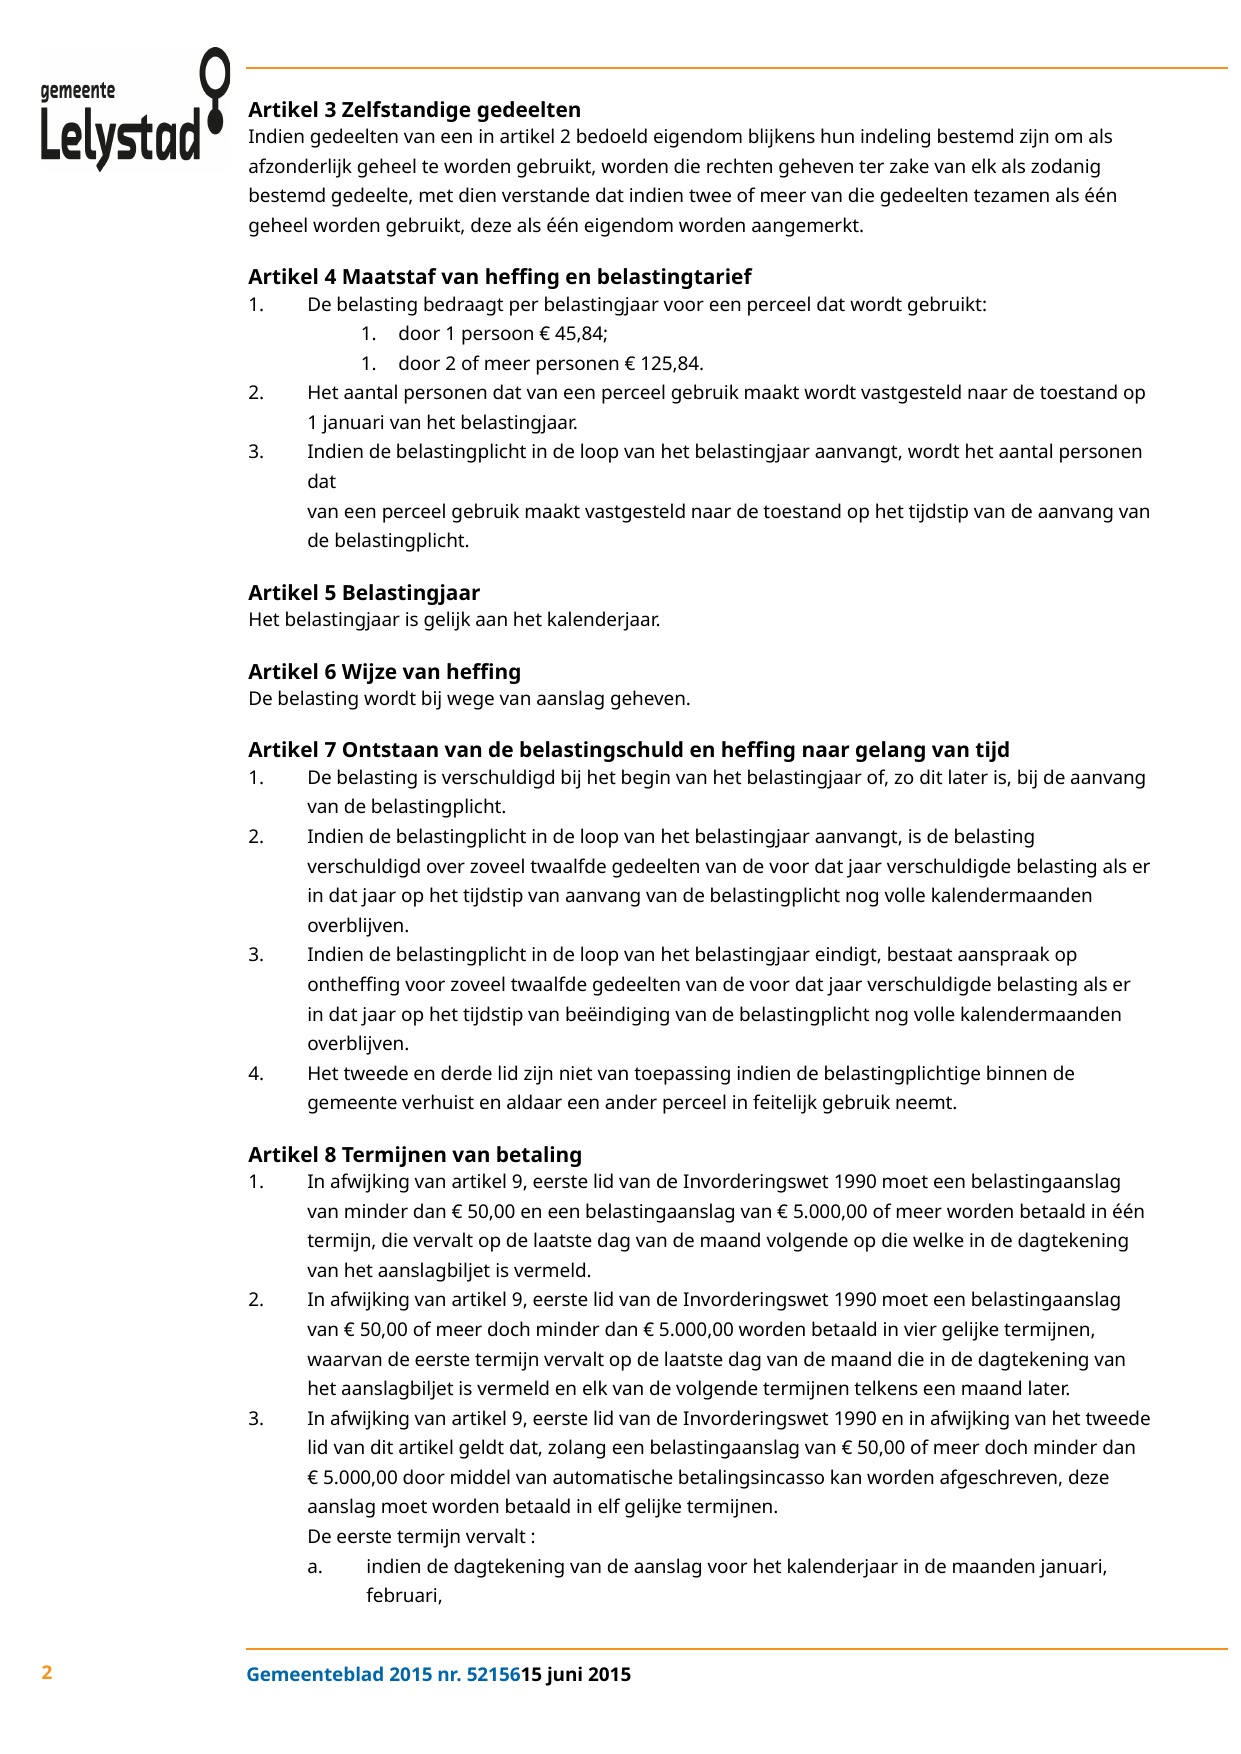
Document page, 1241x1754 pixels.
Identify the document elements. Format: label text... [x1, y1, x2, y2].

list 1 januari van het belastingjaar. [248, 409, 1152, 435]
list De belasting bedraagt per belastingjaar voor een perceel dat wordt gebruikt: [248, 291, 1152, 317]
list In afwijking van artikel 9, eerste lid van de Invorderingswet 1990 en in afwijking van het tweede lid van dit artikel geldt dat, zolang een belastingaanslag van € 50,00 of meer doch minder dan € 5.000,00 door middel van automatische betalingsincasso kan worden afgeschreven, deze aanslag moet worden betaald in elf gelijke termijnen. [248, 1405, 1152, 1519]
text Indien gedeelten van een in artikel 2 bedoeld eigendom blijkens hun indeling bestemd zijn om als afzonderlijk geheel te worden gebruikt, worden die rechten geheven ter zake van elk als zodanig bestemd gedeelte, met dien verstande dat indien twee of meer van die gedeelten tezamen als één geheel worden gebruikt, deze als één eigendom worden aangemerkt. [248, 123, 1152, 238]
list door 2 of meer personen € 125,84. [361, 350, 1152, 376]
list van een perceel gebruik maakt vastgesteld naar de toestand op het tijdstip van de aanvang van [248, 498, 1152, 524]
list In afwijking van artikel 9, eerste lid van de Invorderingswet 1990 moet een belastingaanslag van minder dan € 50,00 en een belastingaanslag van € 5.000,00 of meer worden betaald in één termijn, die vervalt op de laatste dag van de maand volgende op die welke in de dagtekening van het aanslagbiljet is vermeld. [248, 1168, 1152, 1283]
list In afwijking van artikel 9, eerste lid van de Invorderingswet 1990 moet een belastingaanslag van € 50,00 of meer doch minder dan € 5.000,00 worden betaald in vier gelijke termijnen, waarvan de eerste termijn vervalt op de laatste dag van de maand die in de dagtekening van het aanslagbiljet is vermeld en elk van de volgende termijnen telkens een maand later. [248, 1287, 1152, 1401]
text Artikel 3 Zelfstandige gedeelten [248, 95, 1152, 123]
list Indien de belastingplicht in de loop van het belastingjaar aanvangt, wordt het aantal personen dat [248, 439, 1152, 494]
list van de belastingplicht. [248, 794, 1152, 819]
list de belastingplicht. [248, 527, 1152, 553]
list De eerste termijn vervalt : [248, 1523, 1152, 1549]
list De belasting is verschuldigd bij het begin van het belastingjaar of, zo dit later is, bij de aanvang [248, 764, 1152, 790]
list door 1 persoon € 45,84; [361, 320, 1152, 346]
text Artikel 8 Termijnen van betaling [248, 1140, 1152, 1168]
picture [41, 47, 231, 172]
text Het belastingjaar is gelijk aan het kalenderjaar. [248, 606, 1152, 632]
list Indien de belastingplicht in de loop van het belastingjaar eindigt, bestaat aanspraak op ontheffing voor zoveel twaalfde gedeelten van de voor dat jaar verschuldigde belasting als er in dat jaar op het tijdstip van beëindiging van de belastingplicht nog volle kalendermaanden overblijven. [248, 942, 1152, 1056]
text Artikel 7 Ontstaan van de belastingschuld en heffing naar gelang van tijd [248, 736, 1152, 764]
list indien de dagtekening van de aanslag voor het kalenderjaar in de maanden januari, februari, [307, 1553, 1152, 1608]
text De belasting wordt bij wege van aanslag geheven. [248, 685, 1152, 711]
list Het aantal personen dat van een perceel gebruik maakt wordt vastgesteld naar de toestand op [248, 379, 1152, 405]
text Artikel 6 Wijze van heffing [248, 657, 1152, 685]
list Indien de belastingplicht in de loop van het belastingjaar aanvangt, is de belasting verschuldigd over zoveel twaalfde gedeelten van de voor dat jaar verschuldigde belasting als er in dat jaar op het tijdstip van aanvang van de belastingplicht nog volle kalendermaanden overblijven. [248, 823, 1152, 938]
text Artikel 4 Maatstaf van heffing en belastingtarief [248, 262, 1152, 291]
list Het tweede en derde lid zijn niet van toepassing indien de belastingplichtige binnen de gemeente verhuist en aldaar een ander perceel in feitelijk gebruik neemt. [248, 1060, 1152, 1115]
text Artikel 5 Belastingjaar [248, 578, 1152, 606]
